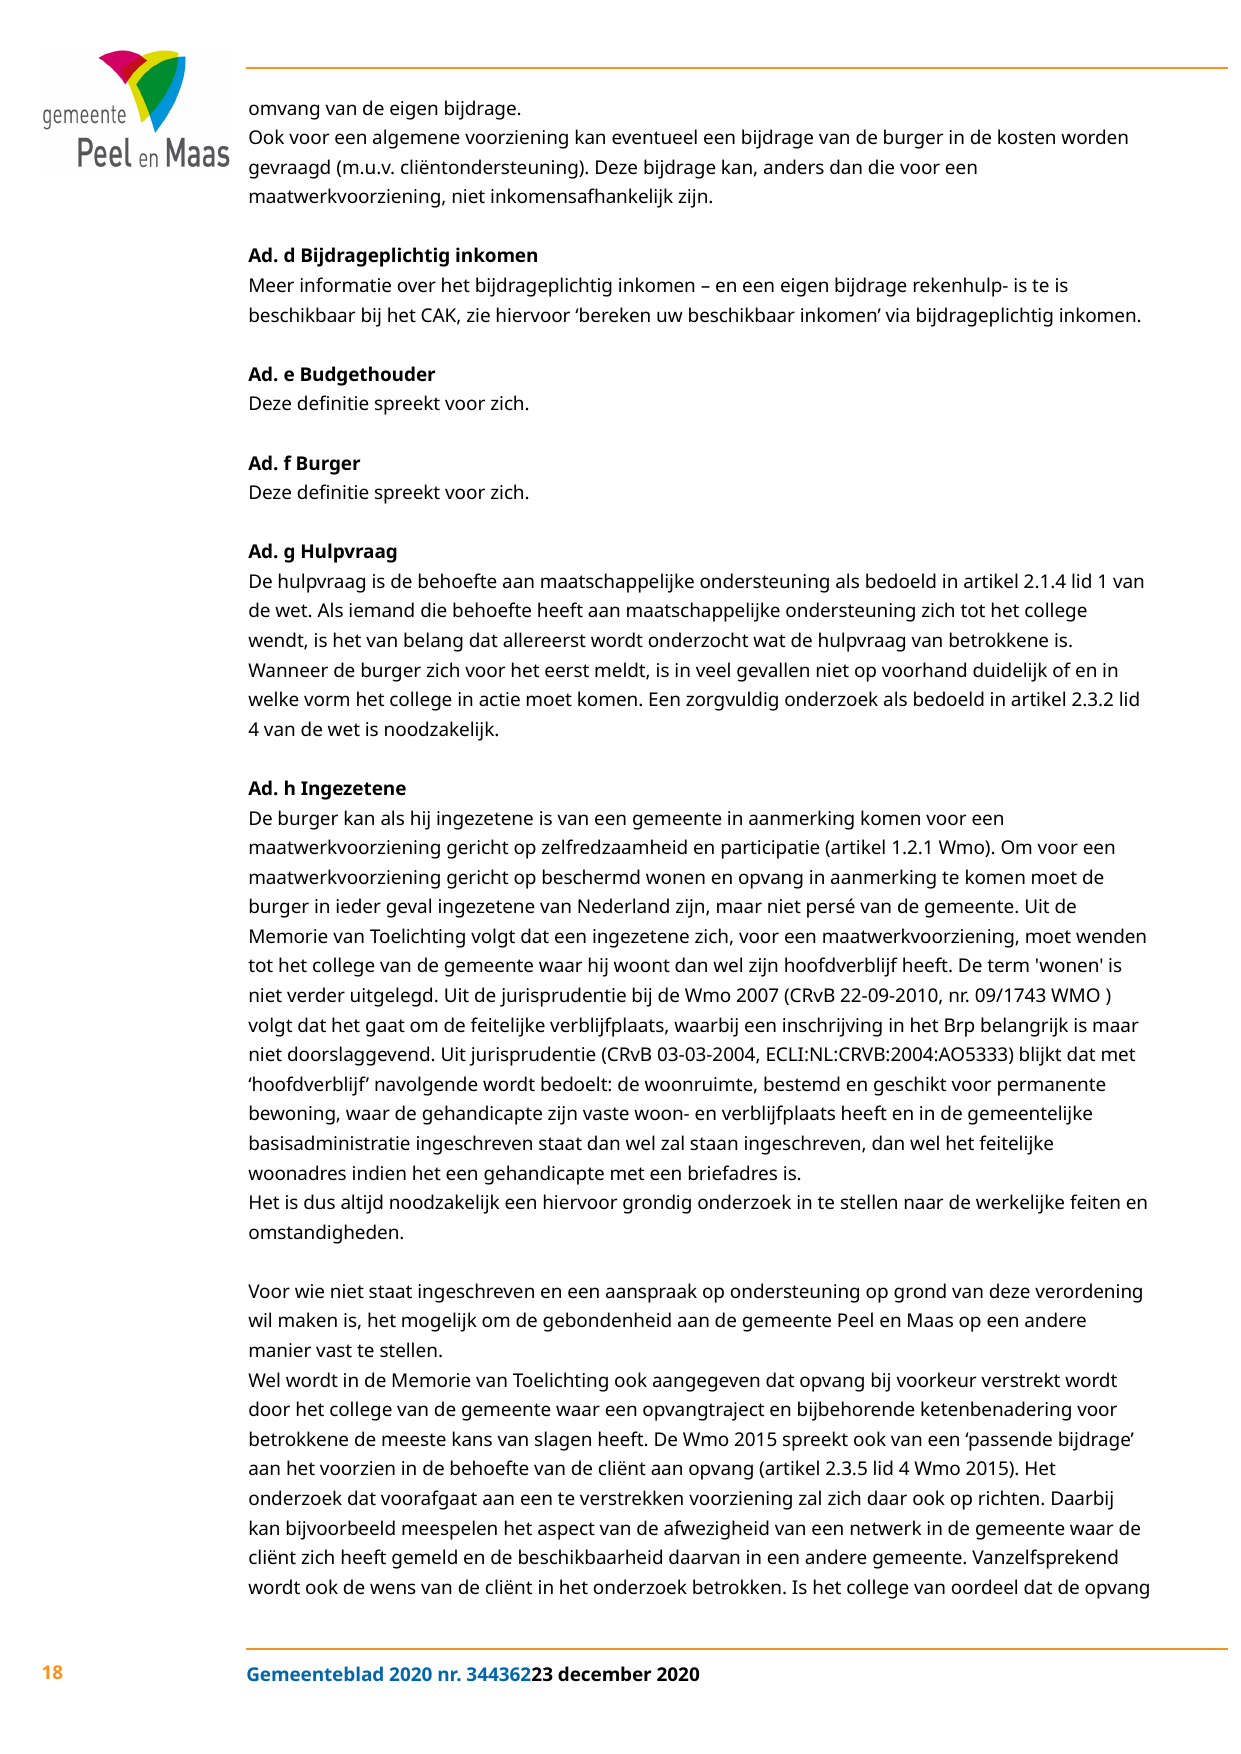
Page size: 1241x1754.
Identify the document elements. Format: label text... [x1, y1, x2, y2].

text De hulpvraag is de behoefte aan maatschappelijke ondersteuning als bedoeld in artikel 2.1.4 lid 1 van de wet. Als iemand die behoefte heeft aan maatschappelijke ondersteuning zich tot het college wendt, is het van belang dat allereerst wordt onderzocht wat de hulpvraag van betrokkene is. [248, 568, 1152, 653]
text Ook voor een algemene voorziening kan eventueel een bijdrage van de burger in de kosten worden gevraagd (m.u.v. cliëntondersteuning). Deze bijdrage kan, anders dan die voor een maatwerkvoorziening, niet inkomensafhankelijk zijn. [248, 124, 1152, 209]
text Ad. e Budgethouder [248, 361, 1152, 387]
text Wanneer de burger zich voor het eerst meldt, is in veel gevallen niet op voorhand duidelijk of en in welke vorm het college in actie moet komen. Een zorgvuldig onderzoek als bedoeld in artikel 2.3.2 lid 4 van de wet is noodzakelijk. [248, 657, 1152, 742]
text Deze definitie spreekt voor zich. [248, 479, 1152, 505]
text omvang van de eigen bijdrage. [248, 95, 1152, 121]
text Ad. d Bijdrageplichtig inkomen [248, 243, 1152, 268]
text Deze definitie spreekt voor zich. [248, 391, 1152, 416]
picture [41, 47, 231, 172]
text Het is dus altijd noodzakelijk een hiervoor grondig onderzoek in te stellen naar de werkelijke feiten en omstandigheden. [248, 1189, 1152, 1245]
text Ad. f Burger [248, 450, 1152, 476]
text Ad. h Ingezetene [248, 775, 1152, 801]
text Voor wie niet staat ingeschreven en een aanspraak op ondersteuning op grond van deze verordening wil maken is, het mogelijk om de gebondenheid aan de gemeente Peel en Maas op een andere manier vast te stellen. [248, 1278, 1152, 1363]
text Ad. g Hulpvraag [248, 538, 1152, 564]
text Wel wordt in de Memorie van Toelichting ook aangegeven dat opvang bij voorkeur verstrekt wordt door het college van de gemeente waar een opvangtraject en bijbehorende ketenbenadering voor betrokkene de meeste kans van slagen heeft. De Wmo 2015 spreekt ook van een ‘passende bijdrage’ aan het voorzien in de behoefte van de cliënt aan opvang (artikel 2.3.5 lid 4 Wmo 2015). Het onderzoek dat voorafgaat aan een te verstrekken voorziening zal zich daar ook op richten. Daarbij kan bijvoorbeeld meespelen het aspect van de afwezigheid van een netwerk in de gemeente waar de cliënt zich heeft gemeld en de beschikbaarheid daarvan in een andere gemeente. Vanzelfsprekend wordt ook de wens van de cliënt in het onderzoek betrokken. Is het college van oordeel dat de opvang [248, 1367, 1152, 1600]
text De burger kan als hij ingezetene is van een gemeente in aanmerking komen voor een maatwerkvoorziening gericht op zelfredzaamheid en participatie (artikel 1.2.1 Wmo). Om voor een maatwerkvoorziening gericht op beschermd wonen en opvang in aanmerking te komen moet de burger in ieder geval ingezetene van Nederland zijn, maar niet persé van de gemeente. Uit de Memorie van Toelichting volgt dat een ingezetene zich, voor een maatwerkvoorziening, moet wenden tot het college van de gemeente waar hij woont dan wel zijn hoofdverblijf heeft. De term 'wonen' is niet verder uitgelegd. Uit de jurisprudentie bij de Wmo 2007 (CRvB 22-09-2010, nr. 09/1743 WMO ) volgt dat het gaat om de feitelijke verblijfplaats, waarbij een inschrijving in het Brp belangrijk is maar niet doorslaggevend. Uit jurisprudentie (CRvB 03-03-2004, ECLI:NL:CRVB:2004:AO5333) blijkt dat met ‘hoofdverblijf’ navolgende wordt bedoelt: de woonruimte, bestemd en geschikt voor permanente bewoning, waar de gehandicapte zijn vaste woon- en verblijfplaats heeft en in de gemeentelijke basisadministratie ingeschreven staat dan wel zal staan ingeschreven, dan wel het feitelijke woonadres indien het een gehandicapte met een briefadres is. [248, 805, 1152, 1186]
text Meer informatie over het bijdrageplichtig inkomen – en een eigen bijdrage rekenhulp- is te is beschikbaar bij het CAK, zie hiervoor ‘bereken uw beschikbaar inkomen’ via bijdrageplichtig inkomen. [248, 272, 1152, 328]
